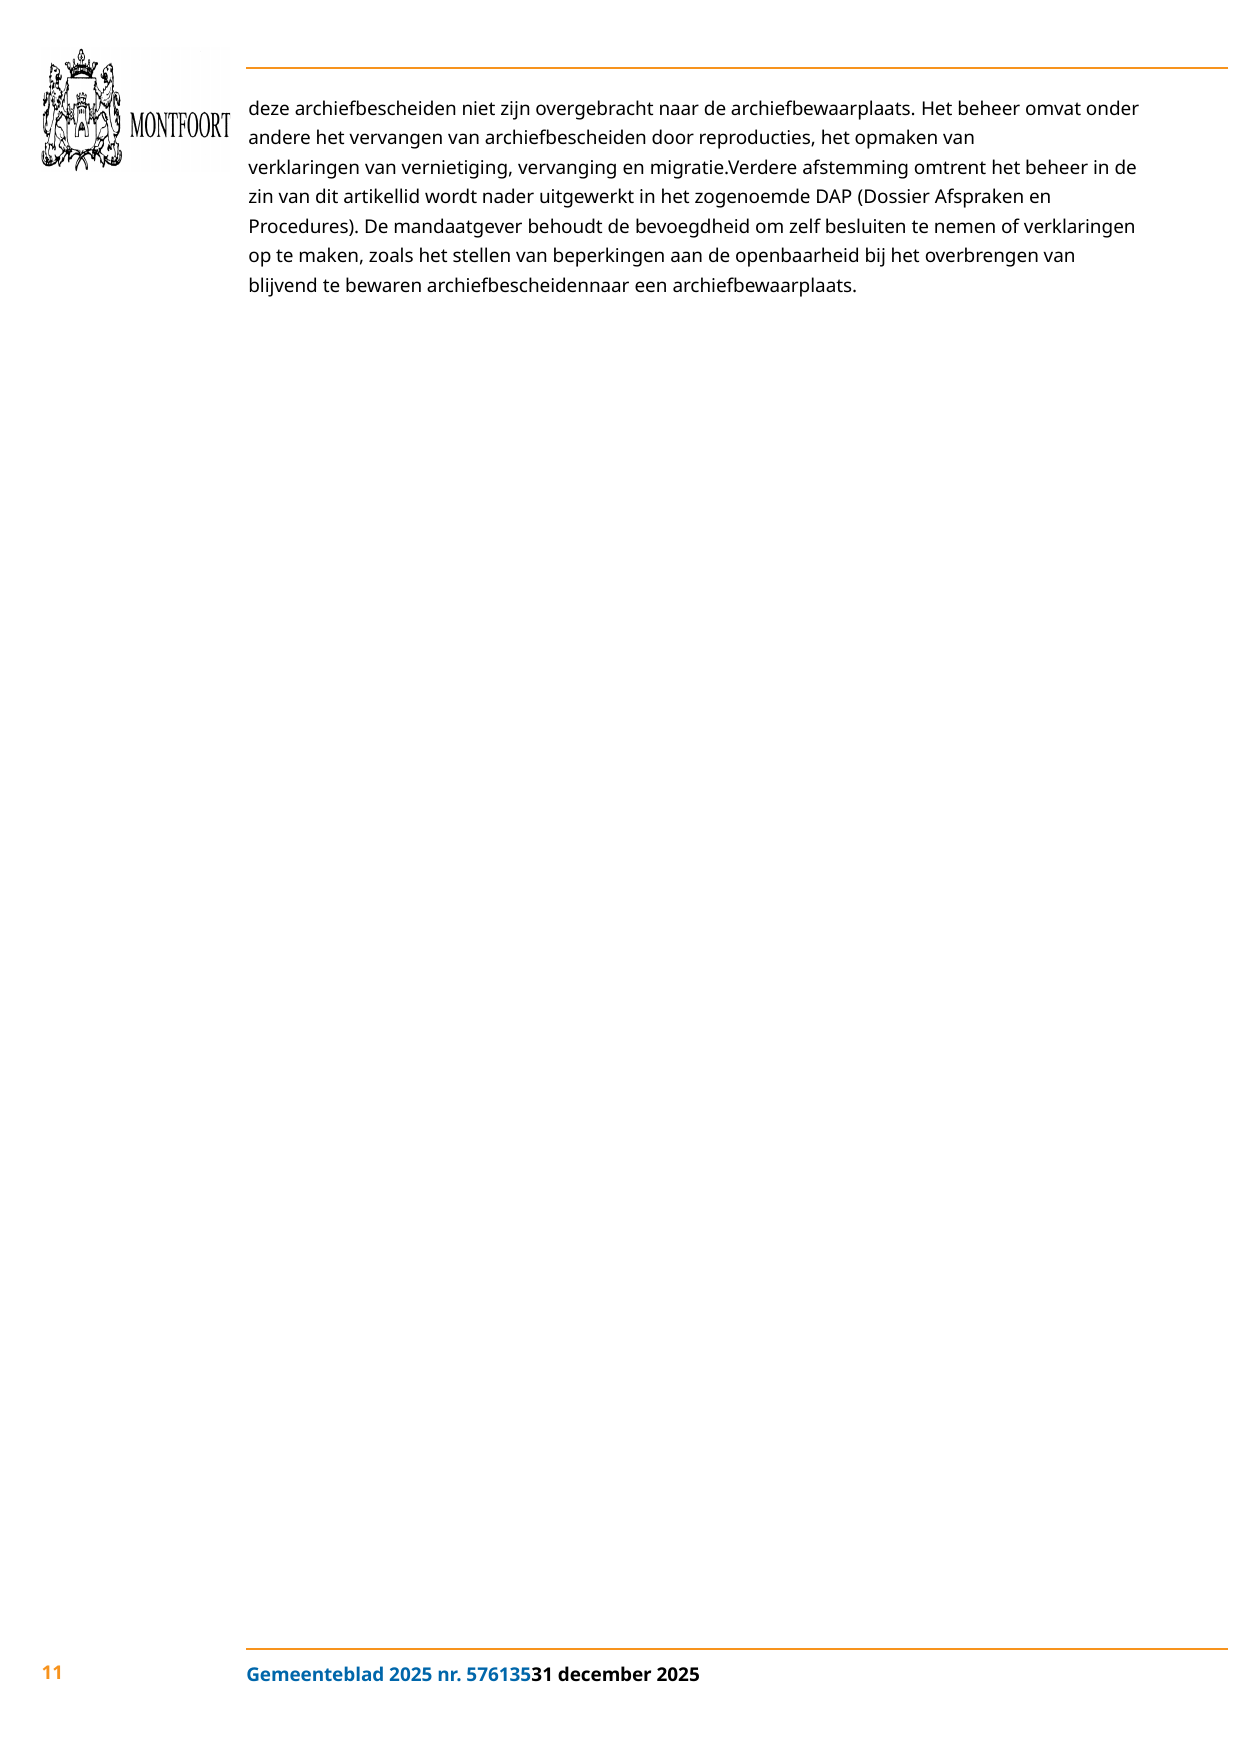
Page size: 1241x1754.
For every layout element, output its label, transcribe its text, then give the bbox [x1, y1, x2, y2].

text deze archiefbescheiden niet zijn overgebracht naar de archiefbewaarplaats. Het beheer omvat onder andere het vervangen van archiefbescheiden door reproducties, het opmaken van verklaringen van vernietiging, vervanging en migratie.Verdere afstemming omtrent het beheer in de zin van dit artikellid wordt nader uitgewerkt in het zogenoemde DAP (Dossier Afspraken en Procedures). De mandaatgever behoudt de bevoegdheid om zelf besluiten te nemen of verklaringen op te maken, zoals het stellen van beperkingen aan de openbaarheid bij het overbrengen van blijvend te bewaren archiefbescheidennaar een archiefbewaarplaats. [248, 95, 1152, 298]
picture [41, 47, 231, 172]
